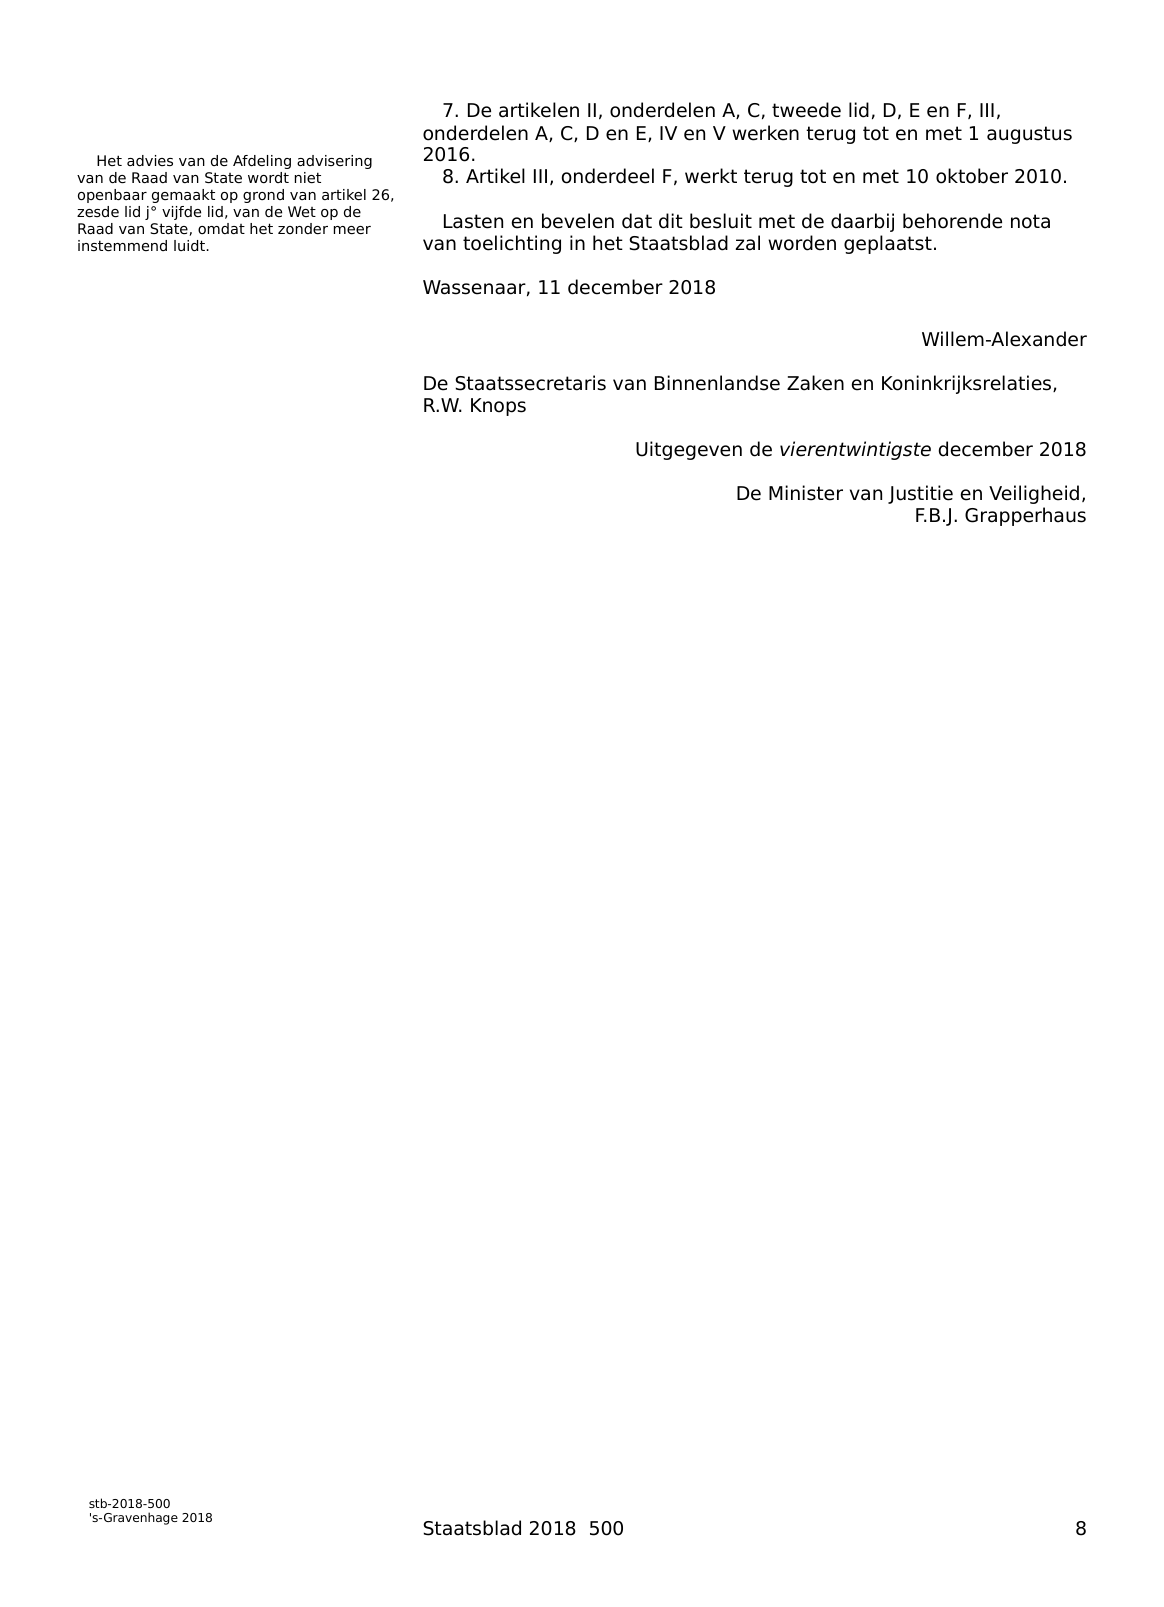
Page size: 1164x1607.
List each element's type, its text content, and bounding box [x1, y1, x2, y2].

text 7. De artikelen II, onderdelen A, C, tweede lid, D, E en F, III, onderdelen A, C, D en E, IV en V werken terug tot en met 1 augustus 2016. [422, 100, 1087, 166]
text De Staatssecretaris van Binnenlandse Zaken en Koninkrijksrelaties, R.W. Knops [422, 373, 1087, 417]
text Wassenaar, 11 december 2018 [422, 277, 1087, 299]
text Uitgegeven de vierentwintigste december 2018 [422, 439, 1087, 461]
text Lasten en bevelen dat dit besluit met de daarbij behorende nota van toelichting in het Staatsblad zal worden geplaatst. [422, 211, 1087, 254]
text Willem-Alexander [422, 329, 1087, 351]
text Het advies van de Afdeling advisering van de Raad van State wordt niet openbaar gemaakt op grond van artikel 26, zesde lid j° vijfde lid, van de Wet op de Raad van State, omdat het zonder meer instemmend luidt. [77, 153, 396, 254]
text stb-2018-500 [88, 1497, 323, 1511]
text De Minister van Justitie en Veiligheid, F.B.J. Grapperhaus [422, 483, 1087, 527]
text 8. Artikel III, onderdeel F, werkt terug tot en met 10 oktober 2010. [422, 166, 1087, 188]
text 's-Gravenhage 2018 [88, 1511, 323, 1525]
